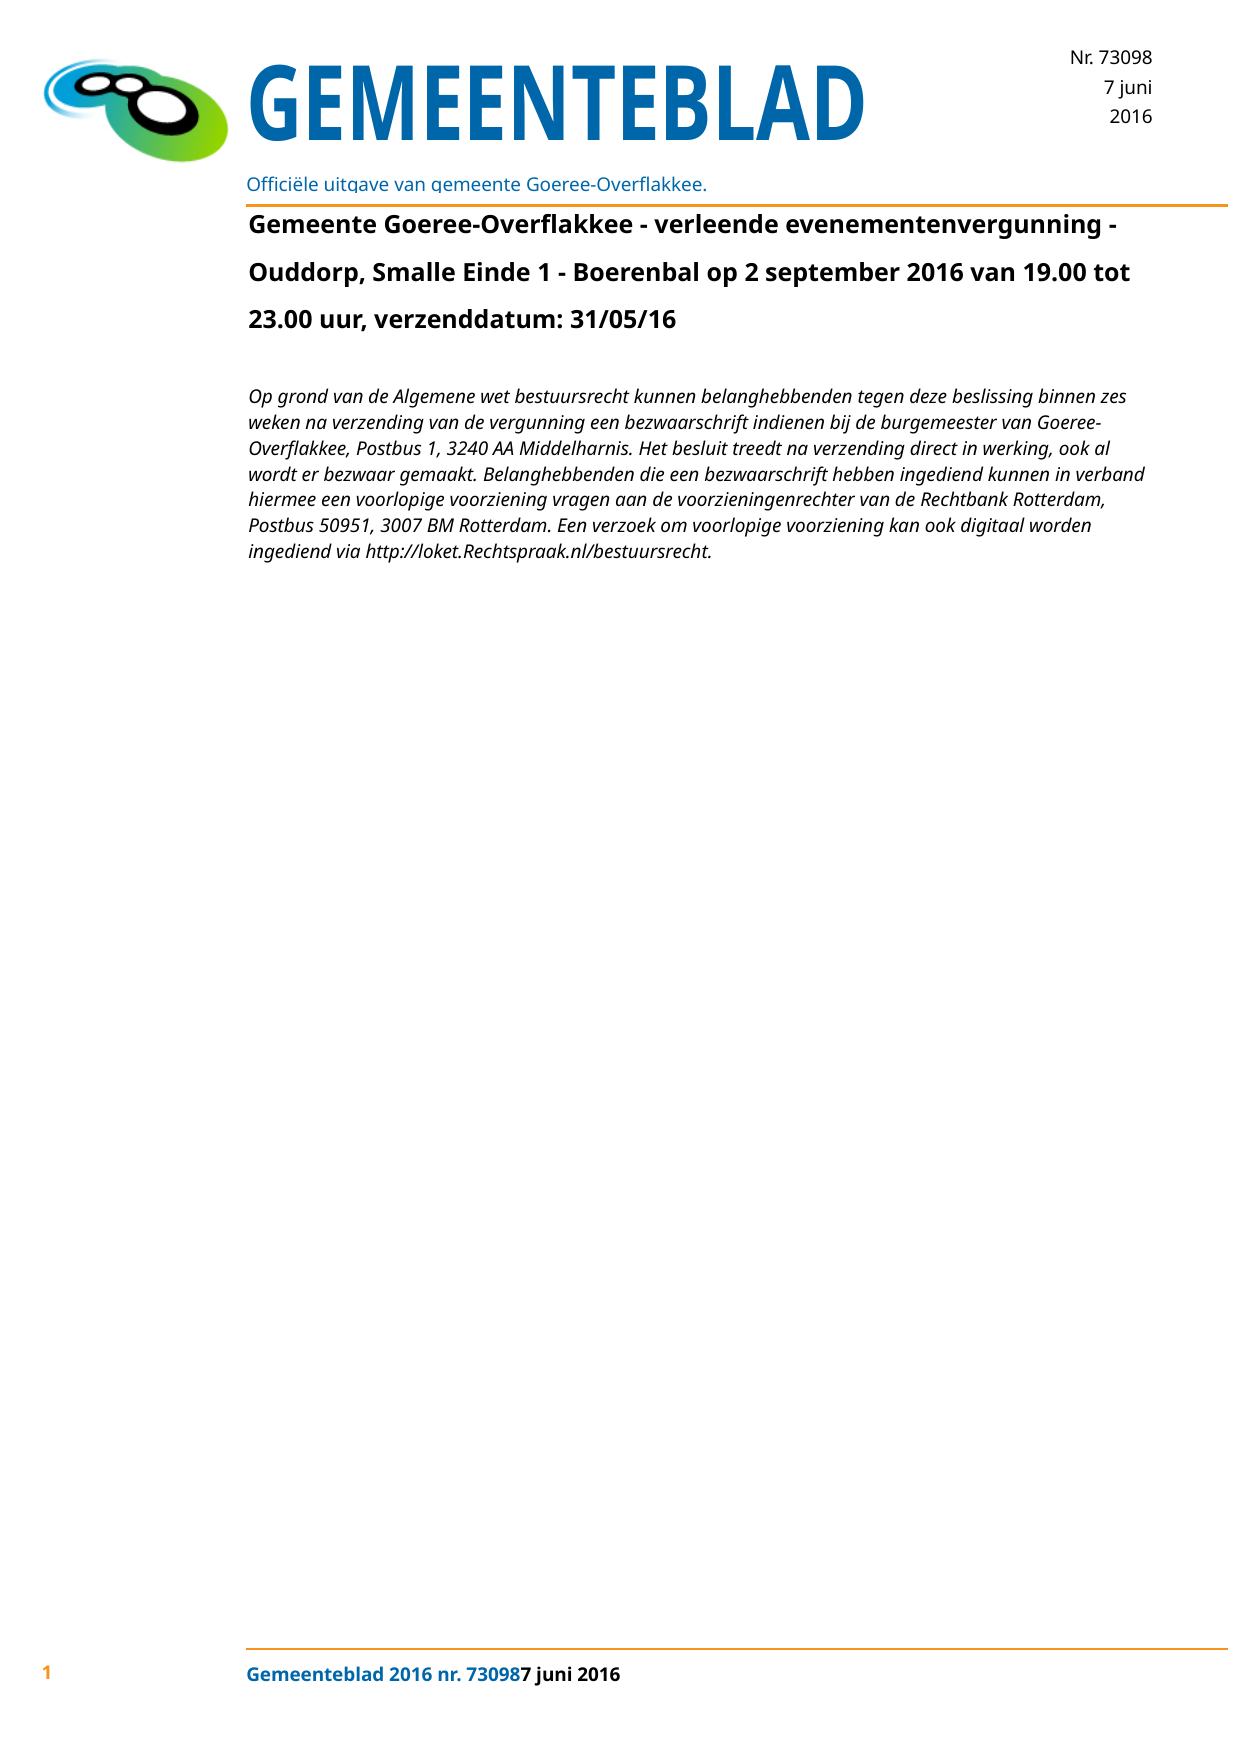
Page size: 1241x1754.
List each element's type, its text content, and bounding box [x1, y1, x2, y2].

picture [41, 47, 231, 172]
text Op grond van de Algemene wet bestuursrecht kunnen belanghebbenden tegen deze beslissing binnen zes weken na verzending van de vergunning een bezwaarschrift indienen bij de burgemeester van Goeree-Overflakkee, Postbus 1, 3240 AA Middelharnis. Het besluit treedt na verzending direct in werking, ook al wordt er bezwaar gemaakt. Belanghebbenden die een bezwaarschrift hebben ingediend kunnen in verband hiermee een voorlopige voorziening vragen aan de voorzieningenrechter van de Rechtbank Rotterdam, Postbus 50951, 3007 BM Rotterdam. Een verzoek om voorlopige voorziening kan ook digitaal worden ingediend via http://loket.Rechtspraak.nl/bestuursrecht. [248, 384, 1152, 564]
text Gemeente Goeree-Overflakkee - verleende evenementenvergunning - Ouddorp, Smalle Einde 1 - Boerenbal op 2 september 2016 van 19.00 tot 23.00 uur, verzenddatum: 31/05/16 [248, 207, 1152, 336]
